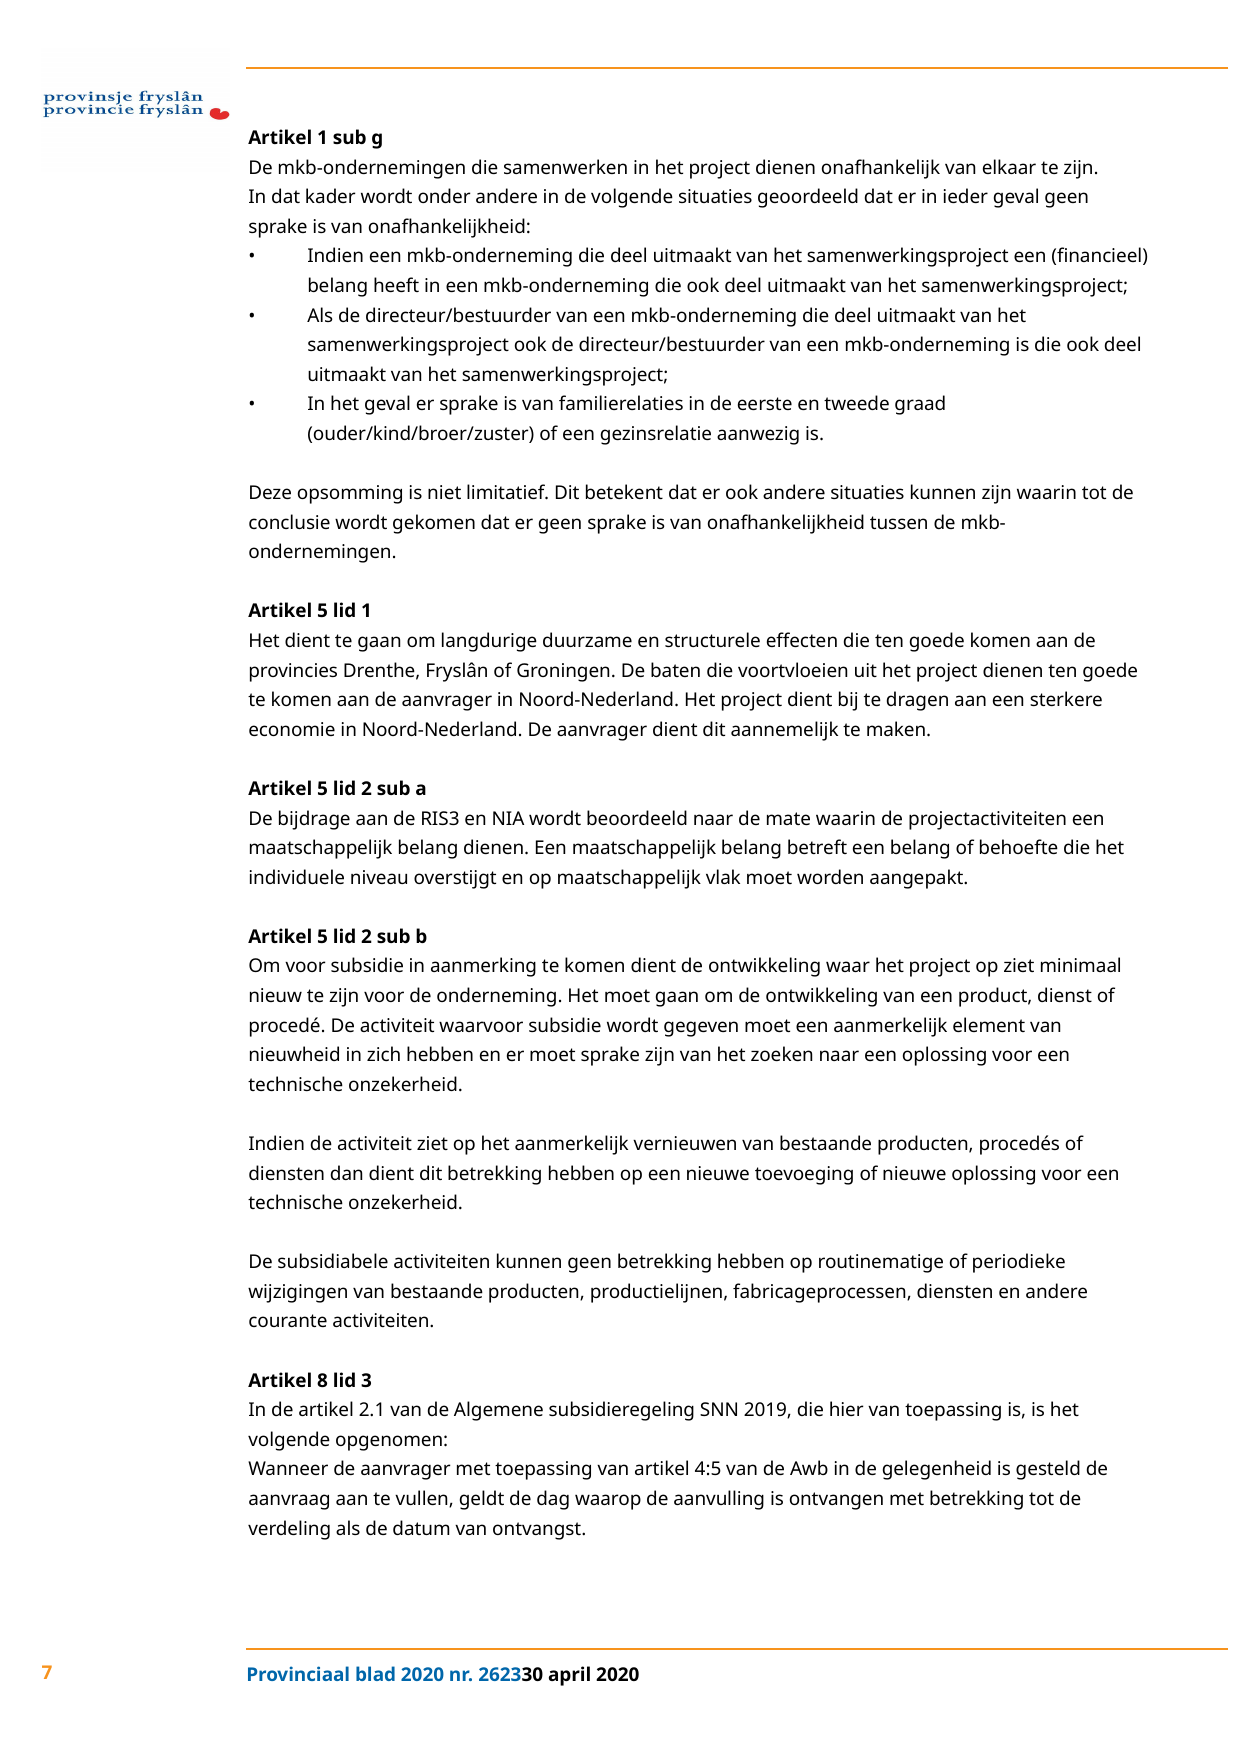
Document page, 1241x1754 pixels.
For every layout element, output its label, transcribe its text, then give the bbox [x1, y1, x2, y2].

text Het dient te gaan om langdurige duurzame en structurele effecten die ten goede komen aan de provincies Drenthe, Fryslân of Groningen. De baten die voortvloeien uit het project dienen ten goede te komen aan de aanvrager in Noord-Nederland. Het project dient bij te dragen aan een sterkere economie in Noord-Nederland. De aanvrager dient dit aannemelijk te maken. [248, 627, 1152, 742]
text Om voor subsidie in aanmerking te komen dient de ontwikkeling waar het project op ziet minimaal nieuw te zijn voor de onderneming. Het moet gaan om de ontwikkeling van een product, dienst of procedé. De activiteit waarvoor subsidie wordt gegeven moet een aanmerkelijk element van nieuwheid in zich hebben en er moet sprake zijn van het zoeken naar een oplossing voor een technische onzekerheid. [248, 953, 1152, 1097]
list Indien een mkb-onderneming die deel uitmaakt van het samenwerkingsproject een (financieel) belang heeft in een mkb-onderneming die ook deel uitmaakt van het samenwerkingsproject; [248, 243, 1152, 298]
text Artikel 1 sub g [248, 124, 1152, 150]
text Wanneer de aanvrager met toepassing van artikel 4:5 van de Awb in de gelegenheid is gesteld de aanvraag aan te vullen, geldt de dag waarop de aanvulling is ontvangen met betrekking tot de verdeling als de datum van ontvangst. [248, 1456, 1152, 1541]
text Artikel 5 lid 2 sub a [248, 775, 1152, 801]
text De bijdrage aan de RIS3 en NIA wordt beoordeeld naar de mate waarin de projectactiviteiten een maatschappelijk belang dienen. Een maatschappelijk belang betreft een belang of behoefte die het individuele niveau overstijgt en op maatschappelijk vlak moet worden aangepakt. [248, 805, 1152, 890]
text Deze opsomming is niet limitatief. Dit betekent dat er ook andere situaties kunnen zijn waarin tot de conclusie wordt gekomen dat er geen sprake is van onafhankelijkheid tussen de mkb-ondernemingen. [248, 479, 1152, 564]
list Als de directeur/bestuurder van een mkb-onderneming die deel uitmaakt van het samenwerkingsproject ook de directeur/bestuurder van een mkb-onderneming is die ook deel uitmaakt van het samenwerkingsproject; [248, 302, 1152, 387]
list In het geval er sprake is van familierelaties in de eerste en tweede graad (ouder/kind/broer/zuster) of een gezinsrelatie aanwezig is. [248, 391, 1152, 446]
text Artikel 8 lid 3 [248, 1367, 1152, 1393]
text In dat kader wordt onder andere in de volgende situaties geoordeeld dat er in ieder geval geen sprake is van onafhankelijkheid: [248, 183, 1152, 239]
text De subsidiabele activiteiten kunnen geen betrekking hebben op routinematige of periodieke wijzigingen van bestaande producten, productielijnen, fabricageprocessen, diensten en andere courante activiteiten. [248, 1248, 1152, 1333]
text Artikel 5 lid 1 [248, 598, 1152, 623]
text De mkb-ondernemingen die samenwerken in het project dienen onafhankelijk van elkaar te zijn. [248, 154, 1152, 180]
text Indien de activiteit ziet op het aanmerkelijk vernieuwen van bestaande producten, procedés of diensten dan dient dit betrekking hebben op een nieuwe toevoeging of nieuwe oplossing voor een technische onzekerheid. [248, 1130, 1152, 1215]
text Artikel 5 lid 2 sub b [248, 923, 1152, 949]
picture [41, 47, 231, 172]
text In de artikel 2.1 van de Algemene subsidieregeling SNN 2019, die hier van toepassing is, is het volgende opgenomen: [248, 1396, 1152, 1452]
